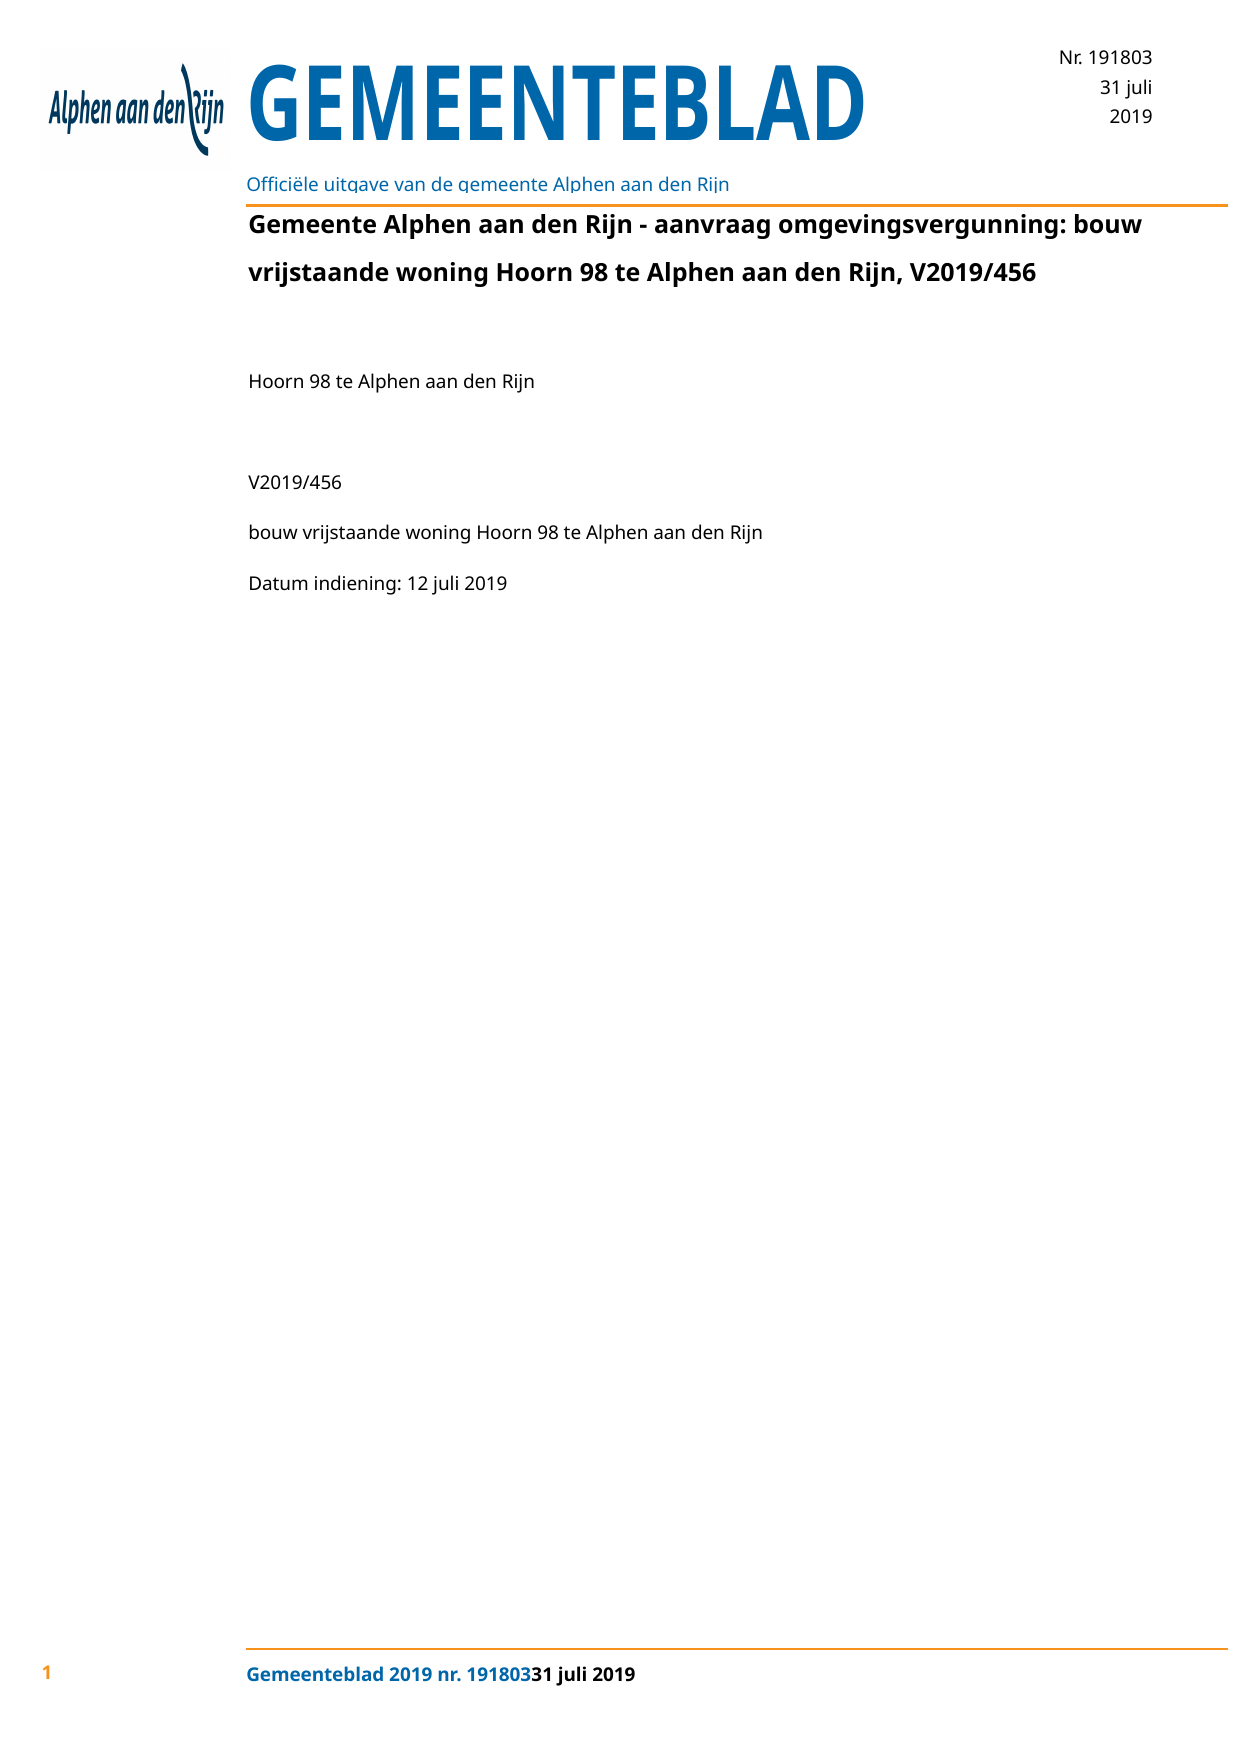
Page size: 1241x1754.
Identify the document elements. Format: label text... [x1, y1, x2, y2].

picture [41, 47, 231, 172]
text bouw vrijstaande woning Hoorn 98 te Alphen aan den Rijn [248, 519, 1152, 545]
text Gemeente Alphen aan den Rijn - aanvraag omgevingsvergunning: bouw vrijstaande woning Hoorn 98 te Alphen aan den Rijn, V2019/456 [248, 207, 1152, 288]
text V2019/456 [248, 469, 1152, 495]
text Datum indiening: 12 juli 2019 [248, 570, 1152, 596]
text Hoorn 98 te Alphen aan den Rijn [248, 368, 1152, 394]
